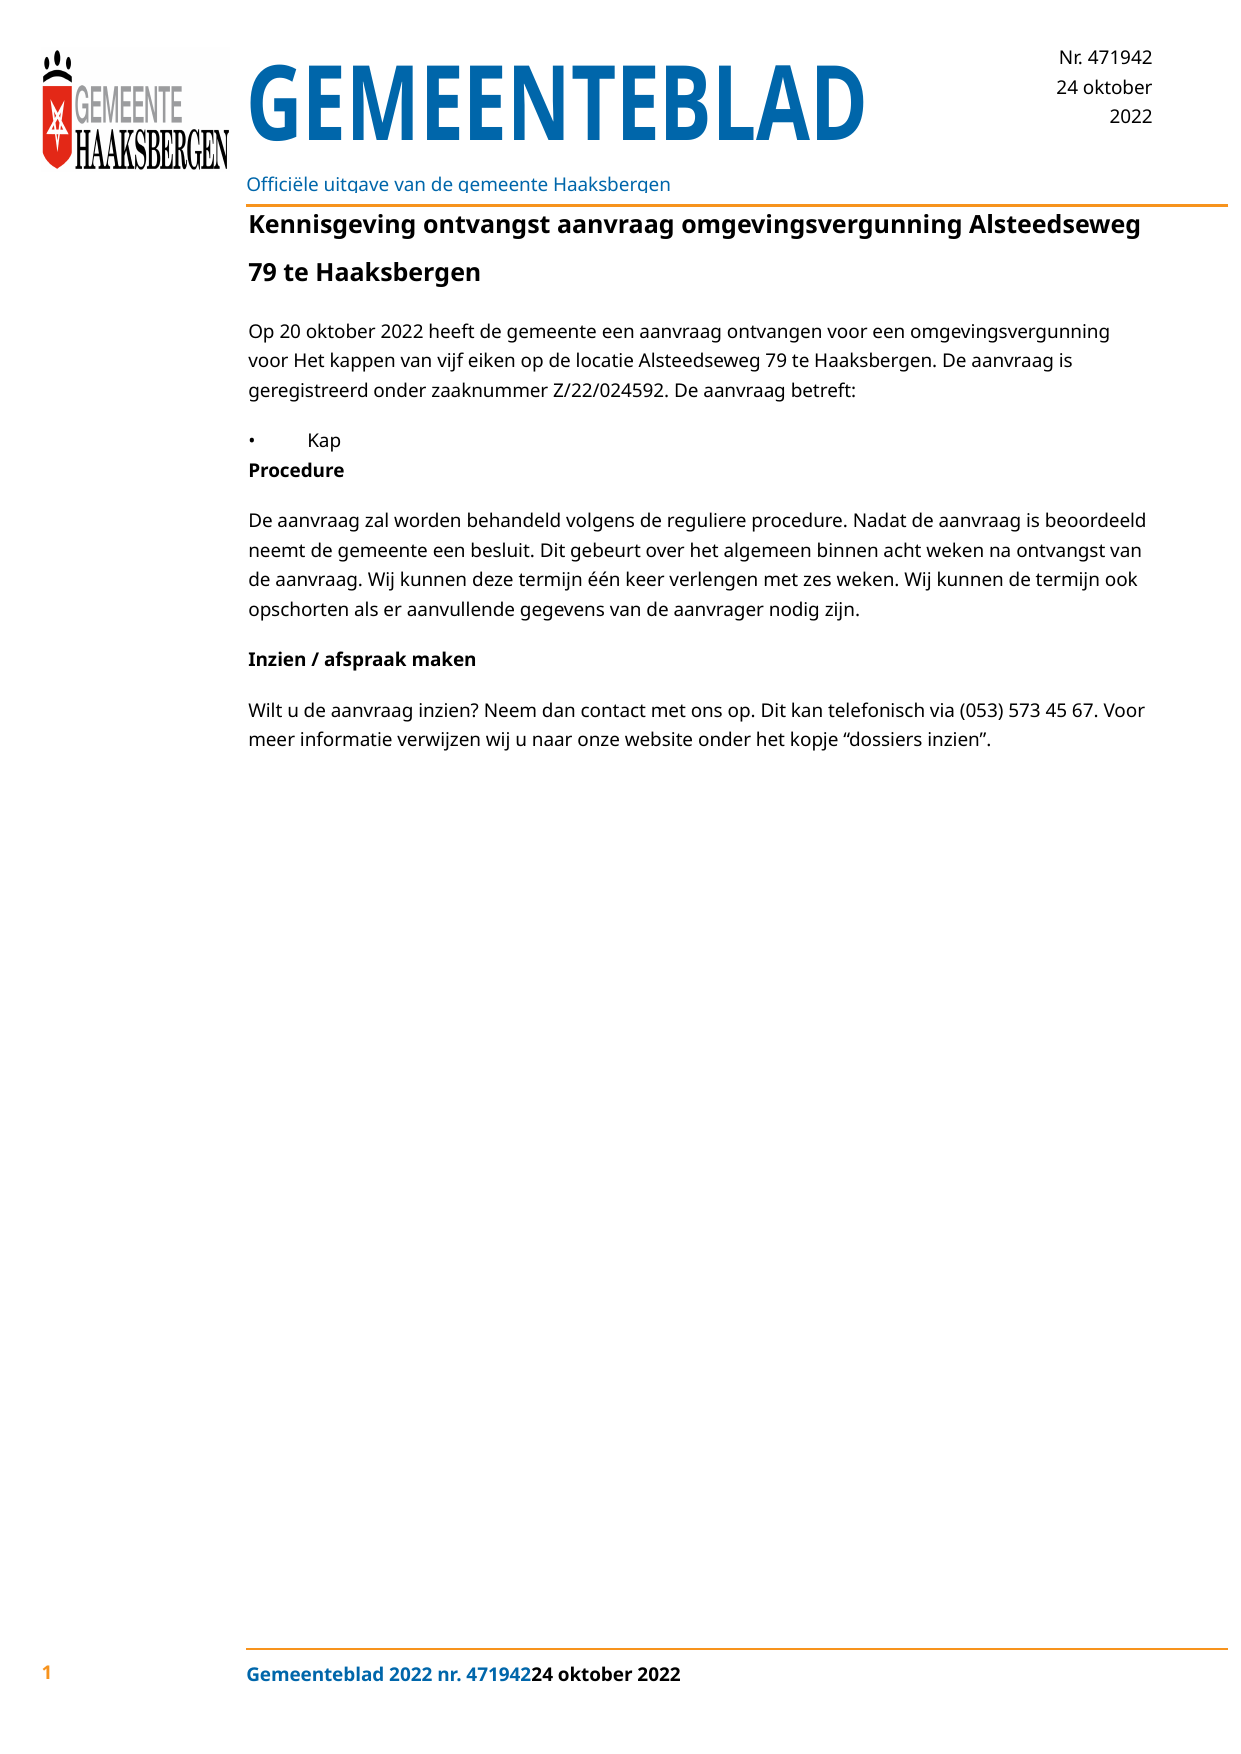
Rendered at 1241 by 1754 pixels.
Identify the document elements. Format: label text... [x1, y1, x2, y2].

text Op 20 oktober 2022 heeft de gemeente een aanvraag ontvangen voor een omgevingsvergunning voor Het kappen van vijf eiken op de locatie Alsteedseweg 79 te Haaksbergen. De aanvraag is geregistreerd onder zaaknummer Z/22/024592. De aanvraag betreft: [248, 318, 1152, 403]
text De aanvraag zal worden behandeld volgens de reguliere procedure. Nadat de aanvraag is beoordeeld neemt de gemeente een besluit. Dit gebeurt over het algemeen binnen acht weken na ontvangst van de aanvraag. Wij kunnen deze termijn één keer verlengen met zes weken. Wij kunnen de termijn ook opschorten als er aanvullende gegevens van de aanvrager nodig zijn. [248, 507, 1152, 622]
text Wilt u de aanvraag inzien? Neem dan contact met ons op. Dit kan telefonisch via (053) 573 45 67. Voor meer informatie verwijzen wij u naar onze website onder het kopje “dossiers inzien”. [248, 697, 1152, 752]
text Inzien / afspraak maken [248, 647, 1152, 672]
list Kap [248, 427, 1152, 453]
text Kennisgeving ontvangst aanvraag omgevingsvergunning Alsteedseweg 79 te Haaksbergen [248, 207, 1152, 288]
text Procedure [248, 457, 1152, 483]
picture [41, 47, 231, 172]
